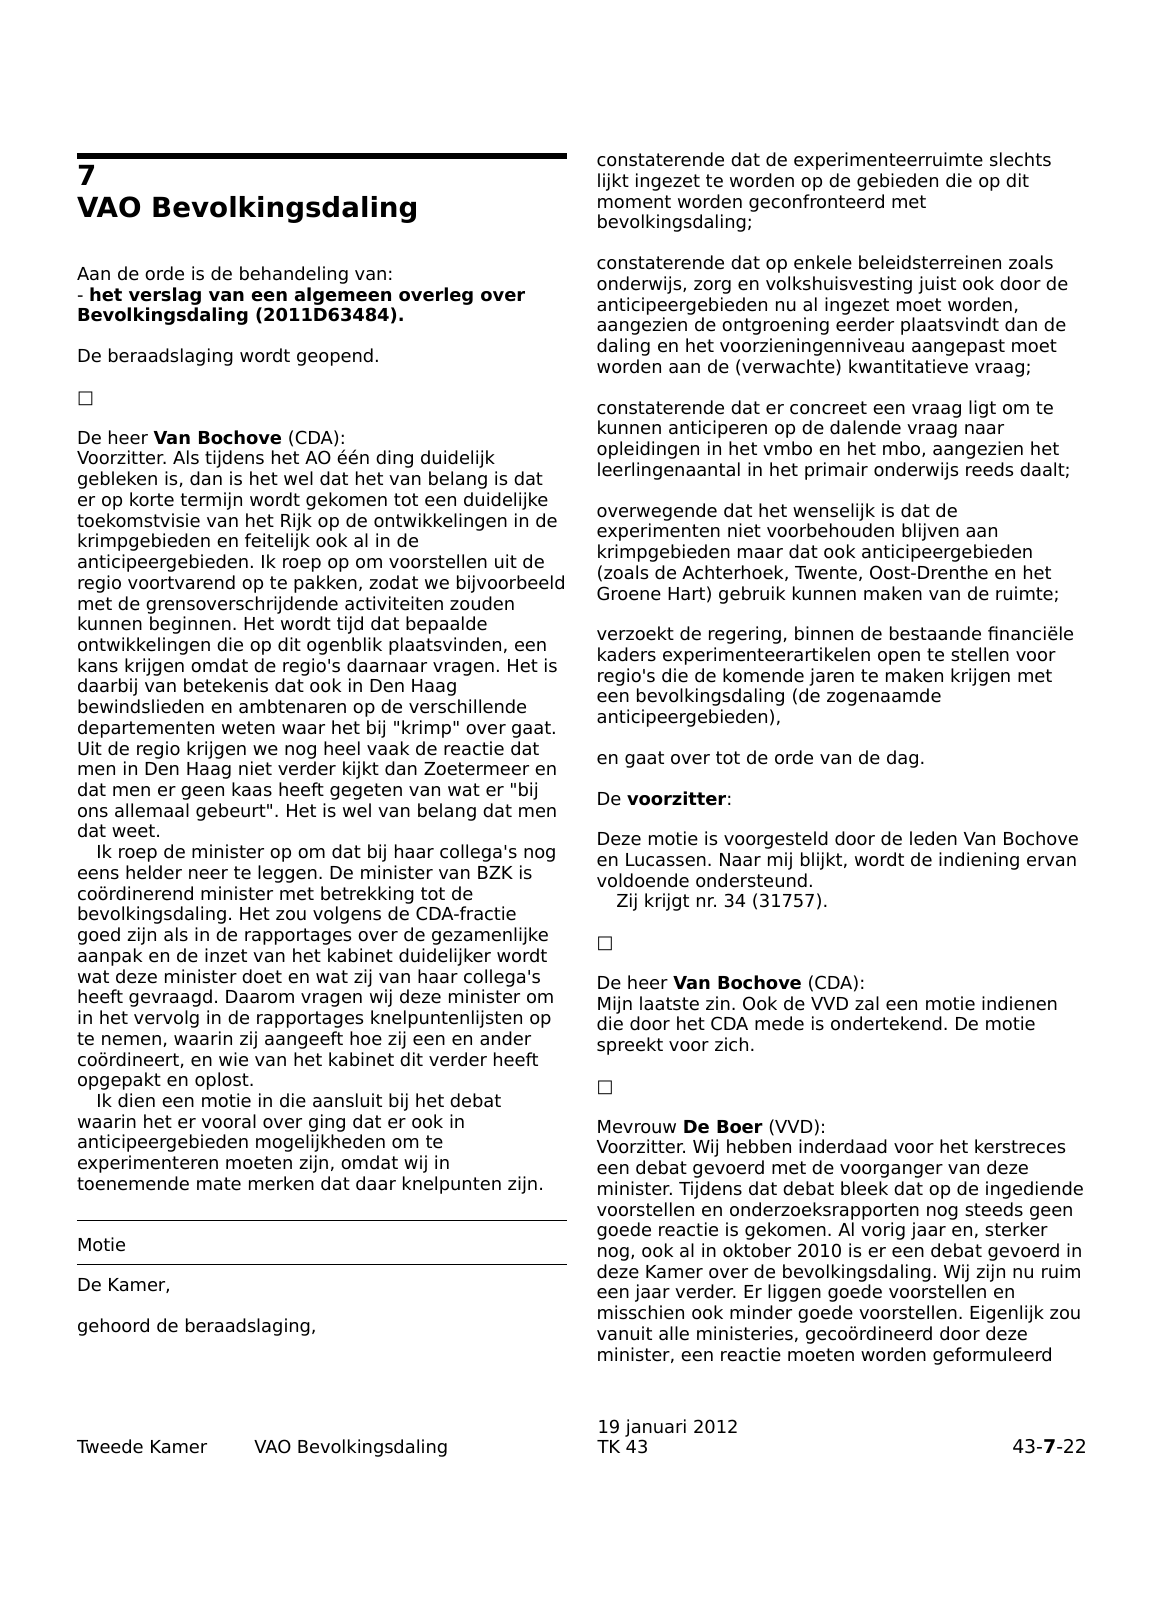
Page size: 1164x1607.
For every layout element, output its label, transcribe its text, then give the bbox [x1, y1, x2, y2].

text □ [596, 1076, 1087, 1096]
text □ [596, 932, 1087, 953]
text overwegende dat het wenselijk is dat de experimenten niet voorbehouden blijven aan krimpgebieden maar dat ook anticipeergebieden (zoals de Achterhoek, Twente, Oost-Drenthe en het Groene Hart) gebruik kunnen maken van de ruimte; [596, 500, 1087, 604]
text gehoord de beraadslaging, [77, 1316, 567, 1337]
text Voorzitter. Wij hebben inderdaad voor het kerstreces een debat gevoerd met de voorganger van deze minister. Tijdens dat debat bleek dat op de ingediende voorstellen en onderzoeksrapporten nog steeds geen goede reactie is gekomen. Al vorig jaar en, sterker nog, ook al in oktober 2010 is er een debat gevoerd in deze Kamer over de bevolkingsdaling. Wij zijn nu ruim een jaar verder. Er liggen goede voorstellen en misschien ook minder goede voorstellen. Eigenlijk zou vanuit alle ministeries, gecoördineerd door deze minister, een reactie moeten worden geformuleerd [596, 1137, 1087, 1365]
text Zij krijgt nr. 34 (31757). [596, 891, 1087, 912]
text De voorzitter: [596, 788, 1087, 809]
title 7 VAO Bevolkingsdaling [77, 159, 567, 224]
text De heer Van Bochove (CDA): [596, 973, 1087, 993]
text Ik dien een motie in die aansluit bij het debat waarin het er vooral over ging dat er ook in anticipeergebieden mogelijkheden om te experimenteren moeten zijn, omdat wij in toenemende mate merken dat daar knelpunten zijn. [77, 1091, 567, 1194]
text verzoekt de regering, binnen de bestaande financiële kaders experimenteerartikelen open te stellen voor regio's die de komende jaren te maken krijgen met een bevolkingsdaling (de zogenaamde anticipeergebieden), [596, 624, 1087, 728]
text Ik roep de minister op om dat bij haar collega's nog eens helder neer te leggen. De minister van BZK is coördinerend minister met betrekking tot de bevolkingsdaling. Het zou volgens de CDA-fractie goed zijn als in de rapportages over de gezamenlijke aanpak en de inzet van het kabinet duidelijker wordt wat deze minister doet en wat zij van haar collega's heeft gevraagd. Daarom vragen wij deze minister om in het vervolg in de rapportages knelpuntenlijsten op te nemen, waarin zij aangeeft hoe zij een en ander coördineert, en wie van het kabinet dit verder heeft opgepakt en oplost. [77, 842, 567, 1091]
text en gaat over tot de orde van de dag. [596, 748, 1087, 768]
text Aan de orde is de behandeling van: [77, 264, 567, 284]
text Mijn laatste zin. Ook de VVD zal een motie indienen die door het CDA mede is ondertekend. De motie spreekt voor zich. [596, 993, 1087, 1056]
text □ [77, 387, 567, 407]
text constaterende dat er concreet een vraag ligt om te kunnen anticiperen op de dalende vraag naar opleidingen in het vmbo en het mbo, aangezien het leerlingenaantal in het primair onderwijs reeds daalt; [596, 397, 1087, 480]
text Voorzitter. Als tijdens het AO één ding duidelijk gebleken is, dan is het wel dat het van belang is dat er op korte termijn wordt gekomen tot een duidelijke toekomstvisie van het Rijk op de ontwikkelingen in de krimpgebieden en feitelijk ook al in de anticipeergebieden. Ik roep op om voorstellen uit de regio voortvarend op te pakken, zodat we bijvoorbeeld met de grensoverschrijdende activiteiten zouden kunnen beginnen. Het wordt tijd dat bepaalde ontwikkelingen die op dit ogenblik plaatsvinden, een kans krijgen omdat de regio's daarnaar vragen. Het is daarbij van betekenis dat ook in Den Haag bewindslieden en ambtenaren op de verschillende departementen weten waar het bij "krimp" over gaat. Uit de regio krijgen we nog heel vaak de reactie dat men in Den Haag niet verder kijkt dan Zoetermeer en dat men er geen kaas heeft gegeten van wat er "bij ons allemaal gebeurt". Het is wel van belang dat men dat weet. [77, 448, 567, 842]
text constaterende dat de experimenteerruimte slechts lijkt ingezet te worden op de gebieden die op dit moment worden geconfronteerd met bevolkingsdaling; [596, 150, 1087, 233]
text De heer Van Bochove (CDA): [77, 427, 567, 448]
text constaterende dat op enkele beleidsterreinen zoals onderwijs, zorg en volkshuisvesting juist ook door de anticipeergebieden nu al ingezet moet worden, aangezien de ontgroening eerder plaatsvindt dan de daling en het voorzieningenniveau aangepast moet worden aan de (verwachte) kwantitatieve vraag; [596, 253, 1087, 377]
text Motie [77, 1234, 567, 1255]
text Deze motie is voorgesteld door de leden Van Bochove en Lucassen. Naar mij blijkt, wordt de indiening ervan voldoende ondersteund. [596, 829, 1087, 891]
text - het verslag van een algemeen overleg over Bevolkingsdaling (2011D63484). [77, 284, 567, 326]
text De Kamer, [77, 1275, 567, 1296]
text De beraadslaging wordt geopend. [77, 346, 567, 367]
text Mevrouw De Boer (VVD): [596, 1116, 1087, 1137]
